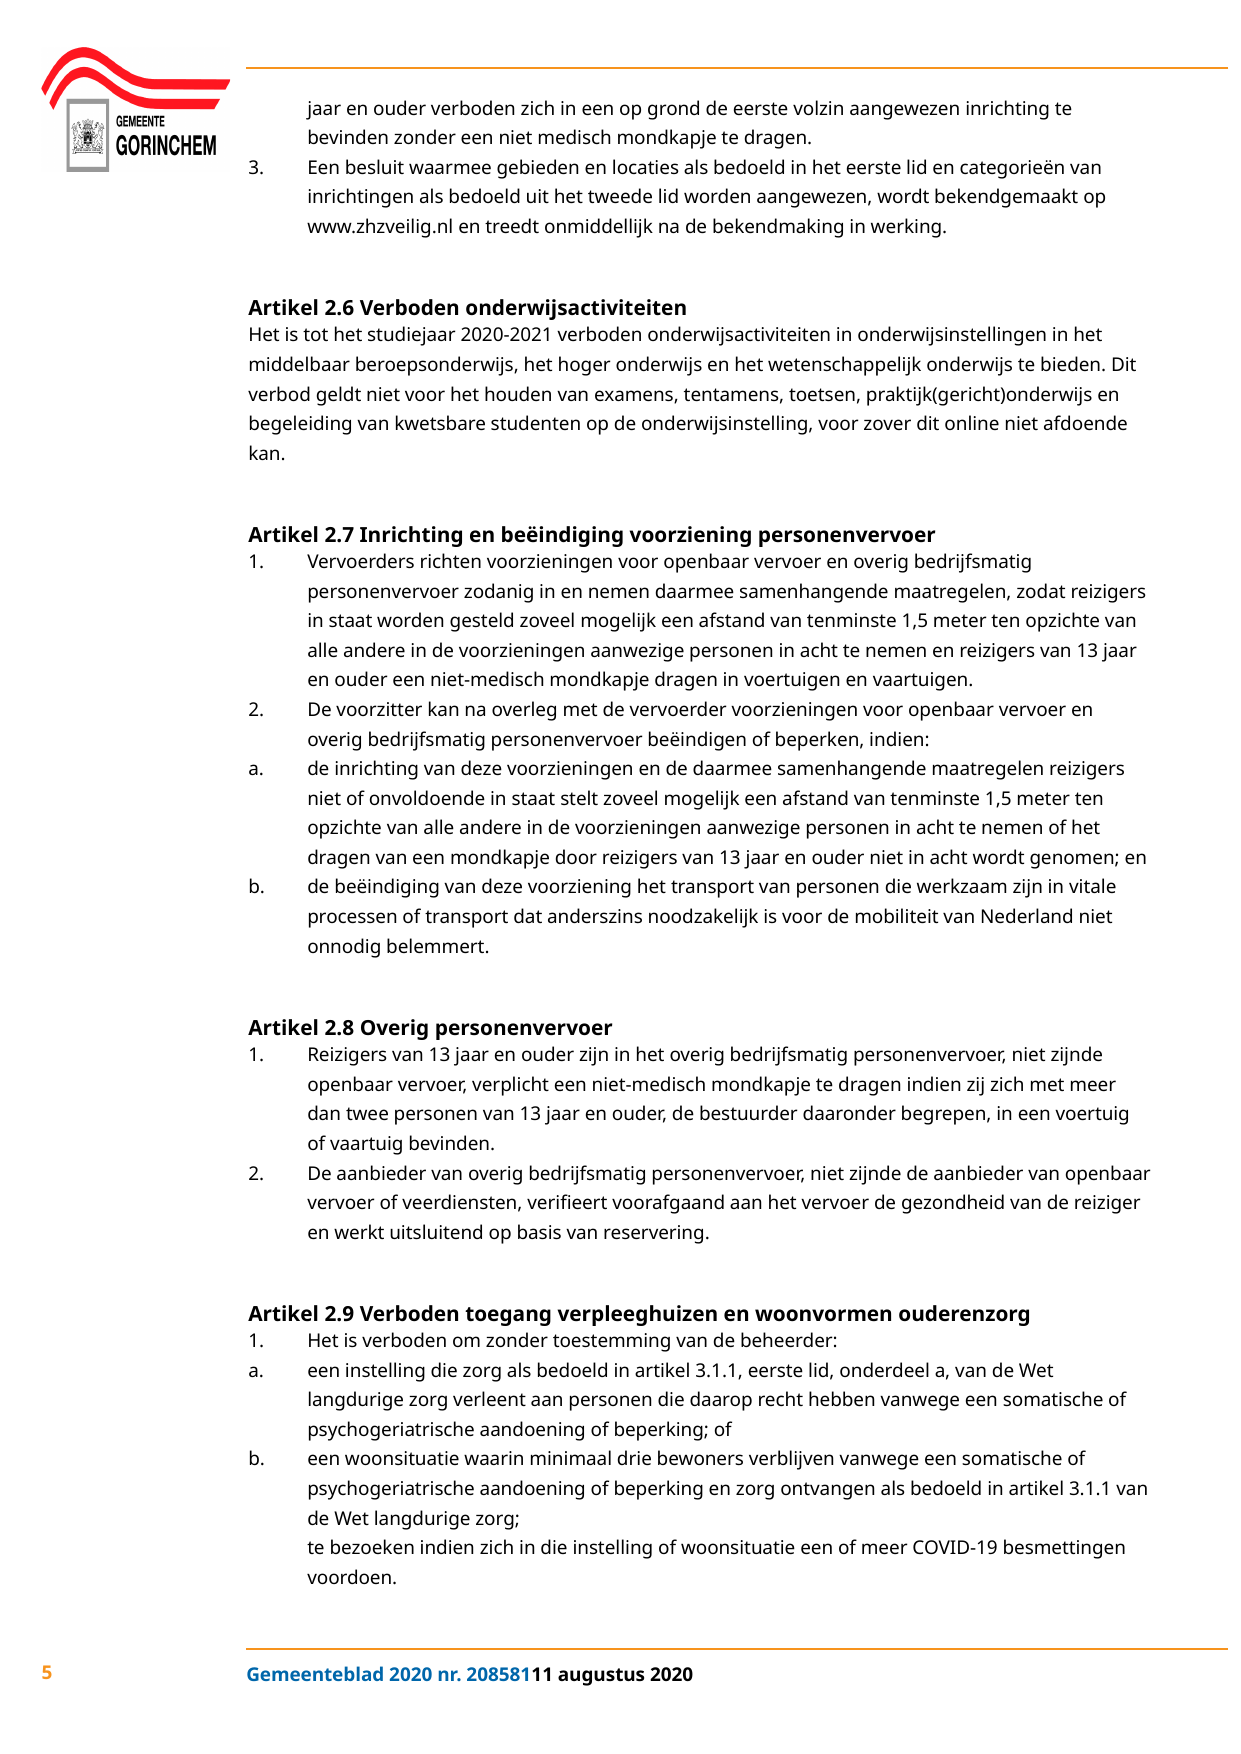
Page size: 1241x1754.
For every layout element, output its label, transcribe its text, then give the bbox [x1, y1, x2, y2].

text Artikel 2.6 Verboden onderwijsactiviteiten [248, 293, 1152, 322]
text Artikel 2.7 Inrichting en beëindiging voorziening personenvervoer [248, 520, 1152, 548]
list jaar en ouder verboden zich in een op grond de eerste volzin aangewezen inrichting te bevinden zonder een niet medisch mondkapje te dragen. [248, 95, 1152, 150]
list te bezoeken indien zich in die instelling of woonsituatie een of meer COVID-19 besmettingen voordoen. [248, 1534, 1152, 1590]
list Het is verboden om zonder toestemming van de beheerder: [248, 1327, 1152, 1353]
text Artikel 2.8 Overig personenvervoer [248, 1013, 1152, 1041]
list een instelling die zorg als bedoeld in artikel 3.1.1, eerste lid, onderdeel a, van de Wet langdurige zorg verleent aan personen die daarop recht hebben vanwege een somatische of psychogeriatrische aandoening of beperking; of [248, 1357, 1152, 1442]
text Artikel 2.9 Verboden toegang verpleeghuizen en woonvormen ouderenzorg [248, 1299, 1152, 1327]
list Reizigers van 13 jaar en ouder zijn in het overig bedrijfsmatig personenvervoer, niet zijnde openbaar vervoer, verplicht een niet-medisch mondkapje te dragen indien zij zich met meer dan twee personen van 13 jaar en ouder, de bestuurder daaronder begrepen, in een voertuig of vaartuig bevinden. [248, 1041, 1152, 1156]
text Het is tot het studiejaar 2020-2021 verboden onderwijsactiviteiten in onderwijsinstellingen in het middelbaar beroepsonderwijs, het hoger onderwijs en het wetenschappelijk onderwijs te bieden. Dit verbod geldt niet voor het houden van examens, tentamens, toetsen, praktijk(gericht)onderwijs en begeleiding van kwetsbare studenten op de onderwijsinstelling, voor zover dit online niet afdoende kan. [248, 322, 1152, 466]
list Vervoerders richten voorzieningen voor openbaar vervoer en overig bedrijfsmatig personenvervoer zodanig in en nemen daarmee samenhangende maatregelen, zodat reizigers in staat worden gesteld zoveel mogelijk een afstand van tenminste 1,5 meter ten opzichte van alle andere in de voorzieningen aanwezige personen in acht te nemen en reizigers van 13 jaar en ouder een niet-medisch mondkapje dragen in voertuigen en vaartuigen. [248, 548, 1152, 692]
list De aanbieder van overig bedrijfsmatig personenvervoer, niet zijnde de aanbieder van openbaar vervoer of veerdiensten, verifieert voorafgaand aan het vervoer de gezondheid van de reiziger en werkt uitsluitend op basis van reservering. [248, 1160, 1152, 1244]
list de beëindiging van deze voorziening het transport van personen die werkzaam zijn in vitale processen of transport dat anderszins noodzakelijk is voor de mobiliteit van Nederland niet onnodig belemmert. [248, 874, 1152, 959]
list de inrichting van deze voorzieningen en de daarmee samenhangende maatregelen reizigers niet of onvoldoende in staat stelt zoveel mogelijk een afstand van tenminste 1,5 meter ten opzichte van alle andere in de voorzieningen aanwezige personen in acht te nemen of het dragen van een mondkapje door reizigers van 13 jaar en ouder niet in acht wordt genomen; en [248, 755, 1152, 870]
picture [41, 47, 231, 172]
list De voorzitter kan na overleg met de vervoerder voorzieningen voor openbaar vervoer en overig bedrijfsmatig personenvervoer beëindigen of beperken, indien: [248, 696, 1152, 752]
list Een besluit waarmee gebieden en locaties als bedoeld in het eerste lid en categorieën van inrichtingen als bedoeld uit het tweede lid worden aangewezen, wordt bekendgemaakt op www.zhzveilig.nl en treedt onmiddellijk na de bekendmaking in werking. [248, 154, 1152, 239]
list een woonsituatie waarin minimaal drie bewoners verblijven vanwege een somatische of psychogeriatrische aandoening of beperking en zorg ontvangen als bedoeld in artikel 3.1.1 van de Wet langdurige zorg; [248, 1446, 1152, 1531]
